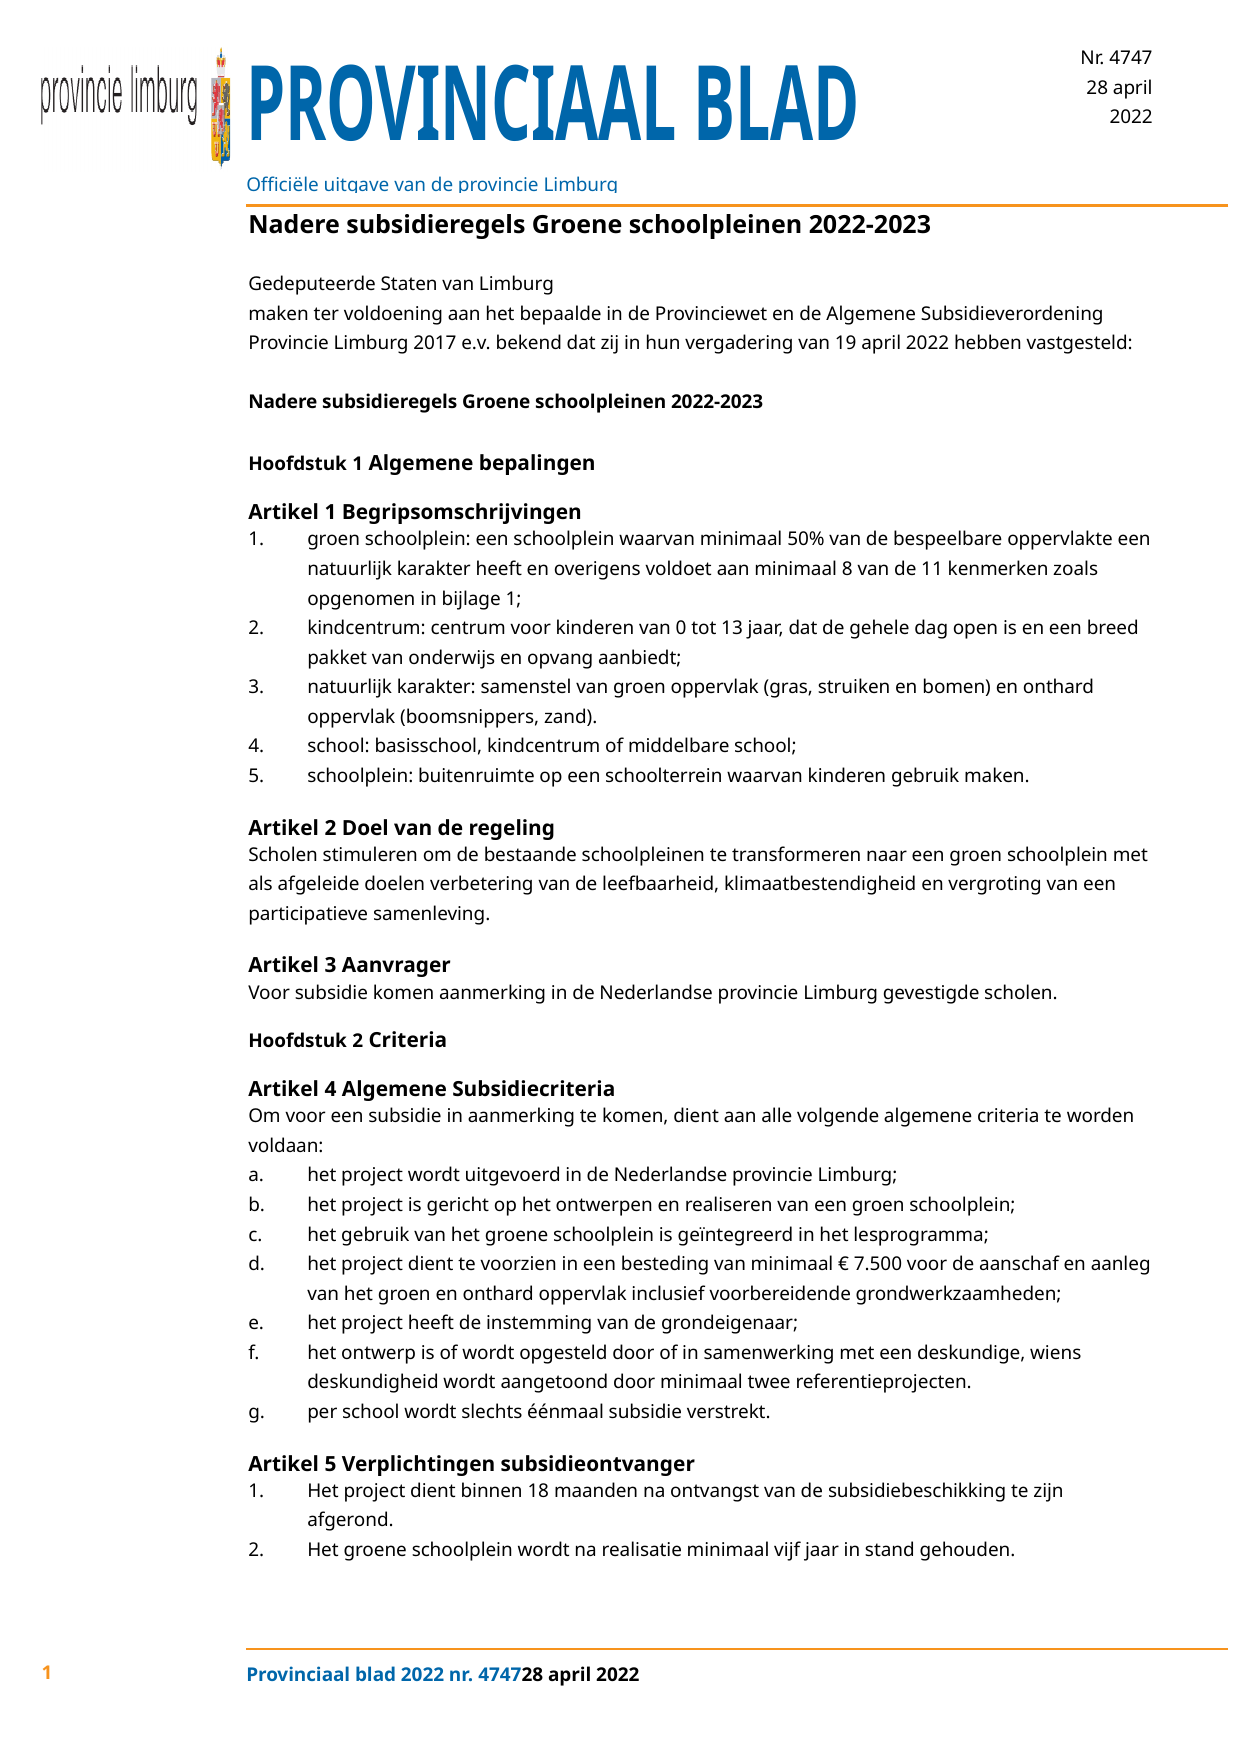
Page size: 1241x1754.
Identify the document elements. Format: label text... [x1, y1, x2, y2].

list het project heeft de instemming van de grondeigenaar; [248, 1309, 1152, 1335]
picture [41, 47, 231, 172]
text Gedeputeerde Staten van Limburg [248, 270, 1152, 296]
list natuurlijk karakter: samenstel van groen oppervlak (gras, struiken en bomen) en onthard oppervlak (boomsnippers, zand). [248, 673, 1152, 729]
list per school wordt slechts éénmaal subsidie verstrekt. [248, 1398, 1152, 1424]
list schoolplein: buitenruimte op een schoolterrein waarvan kinderen gebruik maken. [248, 762, 1152, 788]
text maken ter voldoening aan het bepaalde in de Provinciewet en de Algemene Subsidieverordening Provincie Limburg 2017 e.v. bekend dat zij in hun vergadering van 19 april 2022 hebben vastgesteld: [248, 300, 1152, 355]
list het project wordt uitgevoerd in de Nederlandse provincie Limburg; [248, 1162, 1152, 1187]
text Artikel 5 Verplichtingen subsidieontvanger [248, 1449, 1152, 1477]
list groen schoolplein: een schoolplein waarvan minimaal 50% van de bespeelbare oppervlakte een natuurlijk karakter heeft en overigens voldoet aan minimaal 8 van de 11 kenmerken zoals opgenomen in bijlage 1; [248, 526, 1152, 610]
text Nadere subsidieregels Groene schoolpleinen 2022-2023 [248, 207, 1152, 241]
text Hoofdstuk 2 Criteria [248, 1025, 1152, 1053]
list school: basisschool, kindcentrum of middelbare school; [248, 733, 1152, 758]
list Het groene schoolplein wordt na realisatie minimaal vijf jaar in stand gehouden. [248, 1536, 1152, 1562]
text Om voor een subsidie in aanmerking te komen, dient aan alle volgende algemene criteria te worden voldaan: [248, 1102, 1152, 1158]
text Artikel 3 Aanvrager [248, 951, 1152, 979]
list het ontwerp is of wordt opgesteld door of in samenwerking met een deskundige, wiens deskundigheid wordt aangetoond door minimaal twee referentieprojecten. [248, 1339, 1152, 1394]
text Artikel 1 Begripsomschrijvingen [248, 497, 1152, 526]
list het project dient te voorzien in een besteding van minimaal € 7.500 voor de aanschaf en aanleg van het groen en onthard oppervlak inclusief voorbereidende grondwerkzaamheden; [248, 1250, 1152, 1306]
text Voor subsidie komen aanmerking in de Nederlandse provincie Limburg gevestigde scholen. [248, 979, 1152, 1005]
text Hoofdstuk 1 Algemene bepalingen [248, 448, 1152, 476]
text Artikel 4 Algemene Subsidiecriteria [248, 1074, 1152, 1102]
list Het project dient binnen 18 maanden na ontvangst van de subsidiebeschikking te zijn afgerond. [248, 1477, 1152, 1532]
list het project is gericht op het ontwerpen en realiseren van een groen schoolplein; [248, 1191, 1152, 1217]
text Artikel 2 Doel van de regeling [248, 813, 1152, 841]
text Nadere subsidieregels Groene schoolpleinen 2022-2023 [248, 389, 1152, 414]
text Scholen stimuleren om de bestaande schoolpleinen te transformeren naar een groen schoolplein met als afgeleide doelen verbetering van de leefbaarheid, klimaatbestendigheid en vergroting van een participatieve samenleving. [248, 841, 1152, 926]
list kindcentrum: centrum voor kinderen van 0 tot 13 jaar, dat de gehele dag open is en een breed pakket van onderwijs en opvang aanbiedt; [248, 614, 1152, 669]
list het gebruik van het groene schoolplein is geïntegreerd in het lesprogramma; [248, 1221, 1152, 1246]
